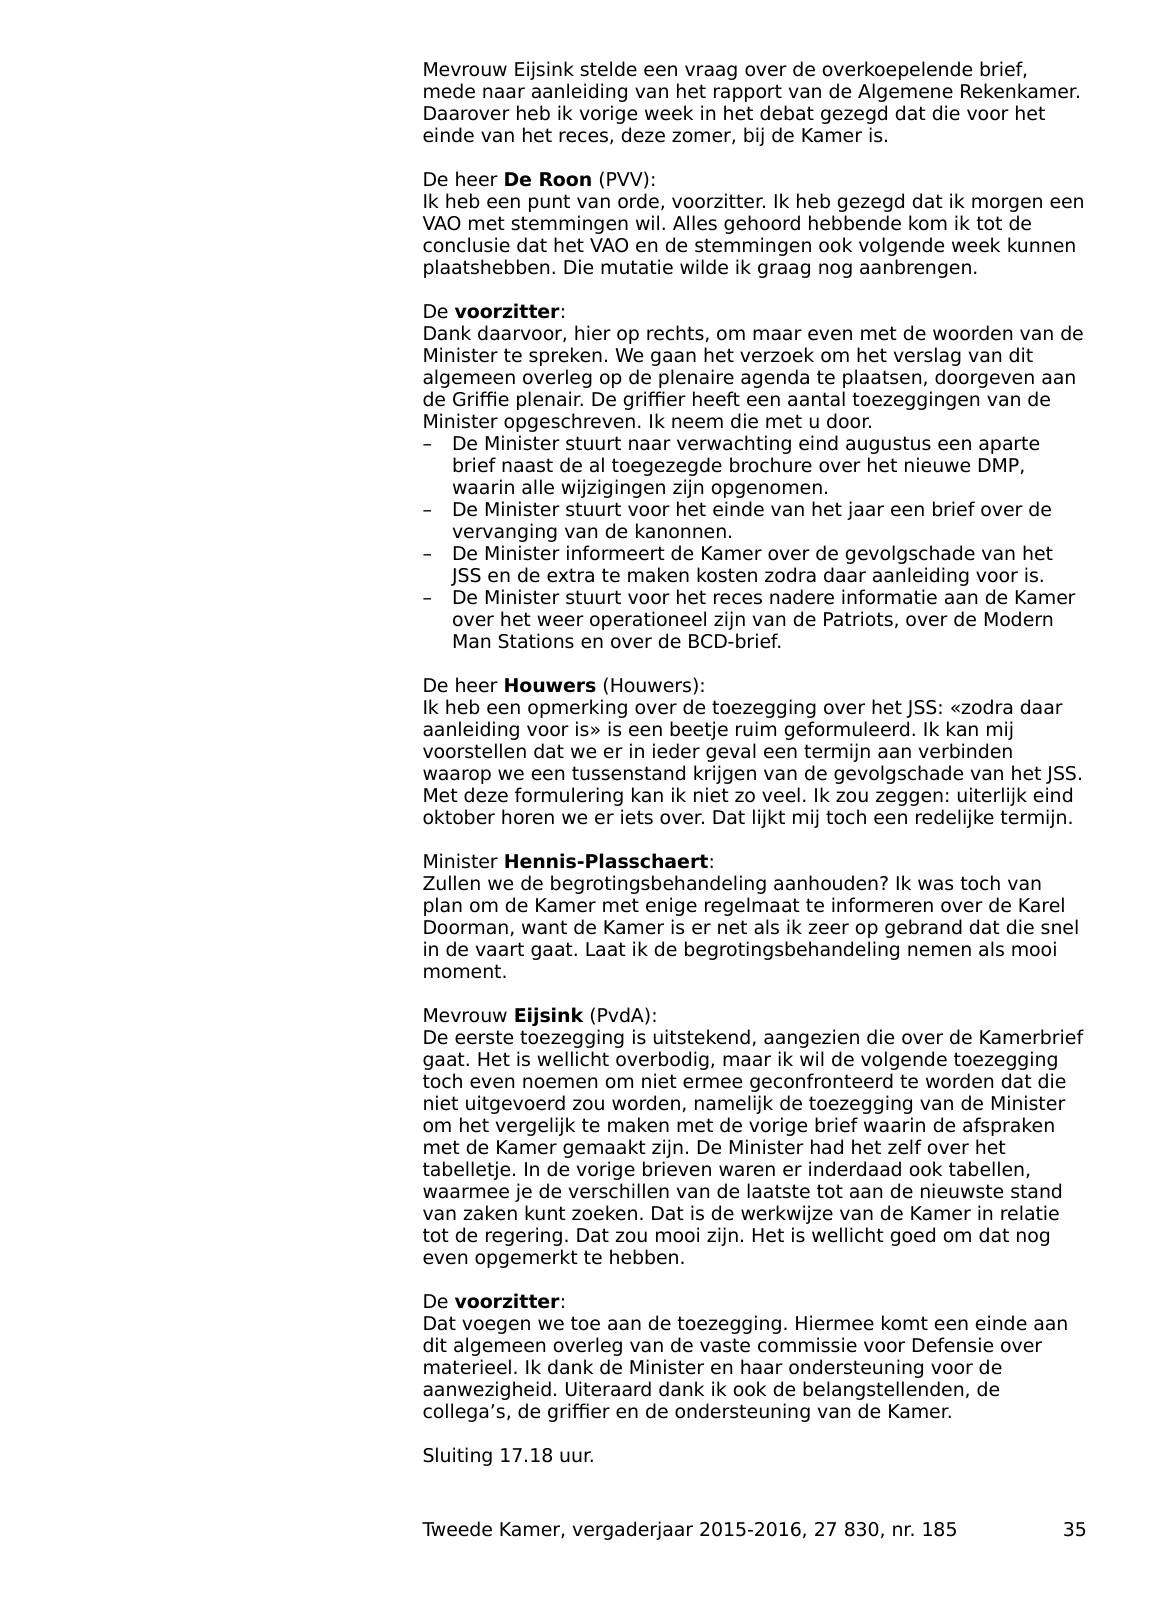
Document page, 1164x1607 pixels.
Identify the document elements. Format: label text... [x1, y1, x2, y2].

text Zullen we de begrotingsbehandeling aanhouden? Ik was toch van plan om de Kamer met enige regelmaat te informeren over de Karel Doorman, want de Kamer is er net als ik zeer op gebrand dat die snel in de vaart gaat. Laat ik de begrotingsbehandeling nemen als mooi moment. [422, 873, 1087, 983]
text De voorzitter: [422, 301, 1087, 323]
text – De Minister stuurt voor het reces nadere informatie aan de Kamer over het weer operationeel zijn van de Patriots, over de Modern Man Stations en over de BCD-brief. [422, 587, 1087, 653]
text Ik heb een punt van orde, voorzitter. Ik heb gezegd dat ik morgen een VAO met stemmingen wil. Alles gehoord hebbende kom ik tot de conclusie dat het VAO en de stemmingen ook volgende week kunnen plaatshebben. Die mutatie wilde ik graag nog aanbrengen. [422, 191, 1087, 279]
text Sluiting 17.18 uur. [422, 1445, 1087, 1467]
text – De Minister stuurt naar verwachting eind augustus een aparte brief naast de al toegezegde brochure over het nieuwe DMP, waarin alle wijzigingen zijn opgenomen. [422, 433, 1087, 499]
text De voorzitter: [422, 1291, 1087, 1313]
text Ik heb een opmerking over de toezegging over het JSS: «zodra daar aanleiding voor is» is een beetje ruim geformuleerd. Ik kan mij voorstellen dat we er in ieder geval een termijn aan verbinden waarop we een tussenstand krijgen van de gevolgschade van het JSS. Met deze formulering kan ik niet zo veel. Ik zou zeggen: uiterlijk eind oktober horen we er iets over. Dat lijkt mij toch een redelijke termijn. [422, 697, 1087, 829]
text Mevrouw Eijsink (PvdA): [422, 1005, 1087, 1027]
text Minister Hennis-Plasschaert: [422, 851, 1087, 873]
text – De Minister informeert de Kamer over de gevolgschade van het JSS en de extra te maken kosten zodra daar aanleiding voor is. [422, 543, 1087, 587]
text De heer De Roon (PVV): [422, 169, 1087, 191]
text De heer Houwers (Houwers): [422, 675, 1087, 697]
text De eerste toezegging is uitstekend, aangezien die over de Kamerbrief gaat. Het is wellicht overbodig, maar ik wil de volgende toezegging toch even noemen om niet ermee geconfronteerd te worden dat die niet uitgevoerd zou worden, namelijk de toezegging van de Minister om het vergelijk te maken met de vorige brief waarin de afspraken met de Kamer gemaakt zijn. De Minister had het zelf over het tabelletje. In de vorige brieven waren er inderdaad ook tabellen, waarmee je de verschillen van de laatste tot aan de nieuwste stand van zaken kunt zoeken. Dat is de werkwijze van de Kamer in relatie tot de regering. Dat zou mooi zijn. Het is wellicht goed om dat nog even opgemerkt te hebben. [422, 1027, 1087, 1269]
text Dank daarvoor, hier op rechts, om maar even met de woorden van de Minister te spreken. We gaan het verzoek om het verslag van dit algemeen overleg op de plenaire agenda te plaatsen, doorgeven aan de Griffie plenair. De griffier heeft een aantal toezeggingen van de Minister opgeschreven. Ik neem die met u door. [422, 323, 1087, 433]
text Dat voegen we toe aan de toezegging. Hiermee komt een einde aan dit algemeen overleg van de vaste commissie voor Defensie over materieel. Ik dank de Minister en haar ondersteuning voor de aanwezigheid. Uiteraard dank ik ook de belangstellenden, de collega’s, de griffier en de ondersteuning van de Kamer. [422, 1313, 1087, 1423]
text – De Minister stuurt voor het einde van het jaar een brief over de vervanging van de kanonnen. [422, 499, 1087, 543]
text Mevrouw Eijsink stelde een vraag over de overkoepelende brief, mede naar aanleiding van het rapport van de Algemene Rekenkamer. Daarover heb ik vorige week in het debat gezegd dat die voor het einde van het reces, deze zomer, bij de Kamer is. [422, 59, 1087, 147]
